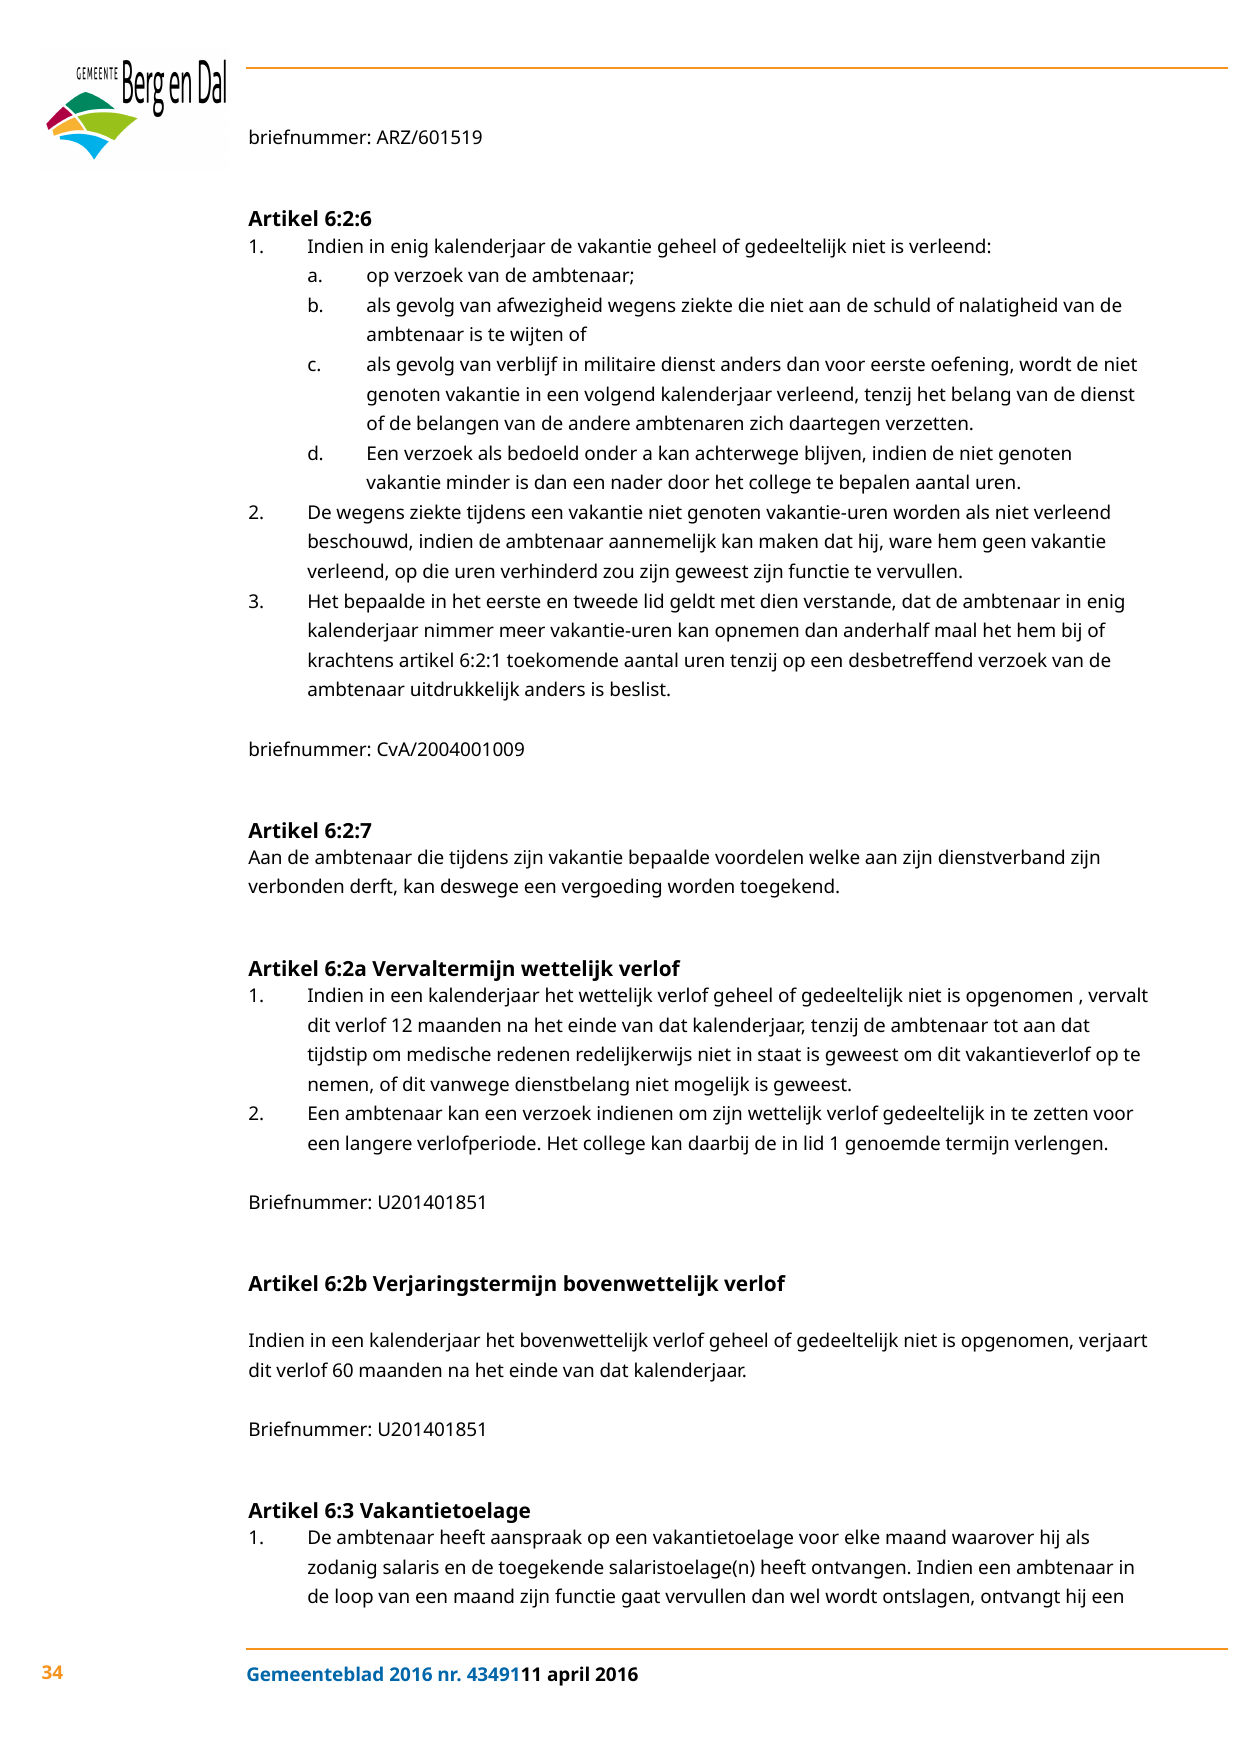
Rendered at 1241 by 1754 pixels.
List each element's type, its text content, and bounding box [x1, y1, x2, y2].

text Artikel 6:2a Vervaltermijn wettelijk verlof [248, 954, 1152, 982]
list De ambtenaar heeft aanspraak op een vakantietoelage voor elke maand waarover hij als zodanig salaris en de toegekende salaristoelage(n) heeft ontvangen. Indien een ambtenaar in de loop van een maand zijn functie gaat vervullen dan wel wordt ontslagen, ontvangt hij een [248, 1524, 1152, 1609]
text Aan de ambtenaar die tijdens zijn vakantie bepaalde voordelen welke aan zijn dienstverband zijn verbonden derft, kan deswege een vergoeding worden toegekend. [248, 844, 1152, 899]
text Artikel 6:2:6 [248, 204, 1152, 233]
text Artikel 6:2b Verjaringstermijn bovenwettelijk verlof [248, 1269, 1152, 1298]
list De wegens ziekte tijdens een vakantie niet genoten vakantie-uren worden als niet verleend beschouwd, indien de ambtenaar aannemelijk kan maken dat hij, ware hem geen vakantie verleend, op die uren verhinderd zou zijn geweest zijn functie te vervullen. [248, 499, 1152, 584]
list Het bepaalde in het eerste en tweede lid geldt met dien verstande, dat de ambtenaar in enig kalenderjaar nimmer meer vakantie-uren kan opnemen dan anderhalf maal het hem bij of krachtens artikel 6:2:1 toekomende aantal uren tenzij op een desbetreffend verzoek van de ambtenaar uitdrukkelijk anders is beslist. [248, 588, 1152, 702]
list als gevolg van verblijf in militaire dienst anders dan voor eerste oefening, wordt de niet genoten vakantie in een volgend kalenderjaar verleend, tenzij het belang van de dienst of de belangen van de andere ambtenaren zich daartegen verzetten. [307, 351, 1152, 436]
text briefnummer: CvA/2004001009 [248, 736, 1152, 761]
text briefnummer: ARZ/601519 [248, 124, 1152, 150]
text Briefnummer: U201401851 [248, 1189, 1152, 1215]
text Indien in een kalenderjaar het bovenwettelijk verlof geheel of gedeeltelijk niet is opgenomen, verjaart dit verlof 60 maanden na het einde van dat kalenderjaar. [248, 1327, 1152, 1383]
list Indien in een kalenderjaar het wettelijk verlof geheel of gedeeltelijk niet is opgenomen , vervalt dit verlof 12 maanden na het einde van dat kalenderjaar, tenzij de ambtenaar tot aan dat tijdstip om medische redenen redelijkerwijs niet in staat is geweest om dit vakantieverlof op te nemen, of dit vanwege dienstbelang niet mogelijk is geweest. [248, 982, 1152, 1097]
list Indien in enig kalenderjaar de vakantie geheel of gedeeltelijk niet is verleend: [248, 233, 1152, 258]
list Een ambtenaar kan een verzoek indienen om zijn wettelijk verlof gedeeltelijk in te zetten voor een langere verlofperiode. Het college kan daarbij de in lid 1 genoemde termijn verlengen. [248, 1101, 1152, 1156]
list Een verzoek als bedoeld onder a kan achterwege blijven, indien de niet genoten vakantie minder is dan een nader door het college te bepalen aantal uren. [307, 440, 1152, 495]
text Briefnummer: U201401851 [248, 1416, 1152, 1442]
list als gevolg van afwezigheid wegens ziekte die niet aan de schuld of nalatigheid van de ambtenaar is te wijten of [307, 292, 1152, 347]
text Artikel 6:3 Vakantietoelage [248, 1496, 1152, 1524]
text Artikel 6:2:7 [248, 816, 1152, 844]
picture [41, 47, 231, 172]
list op verzoek van de ambtenaar; [307, 262, 1152, 288]
